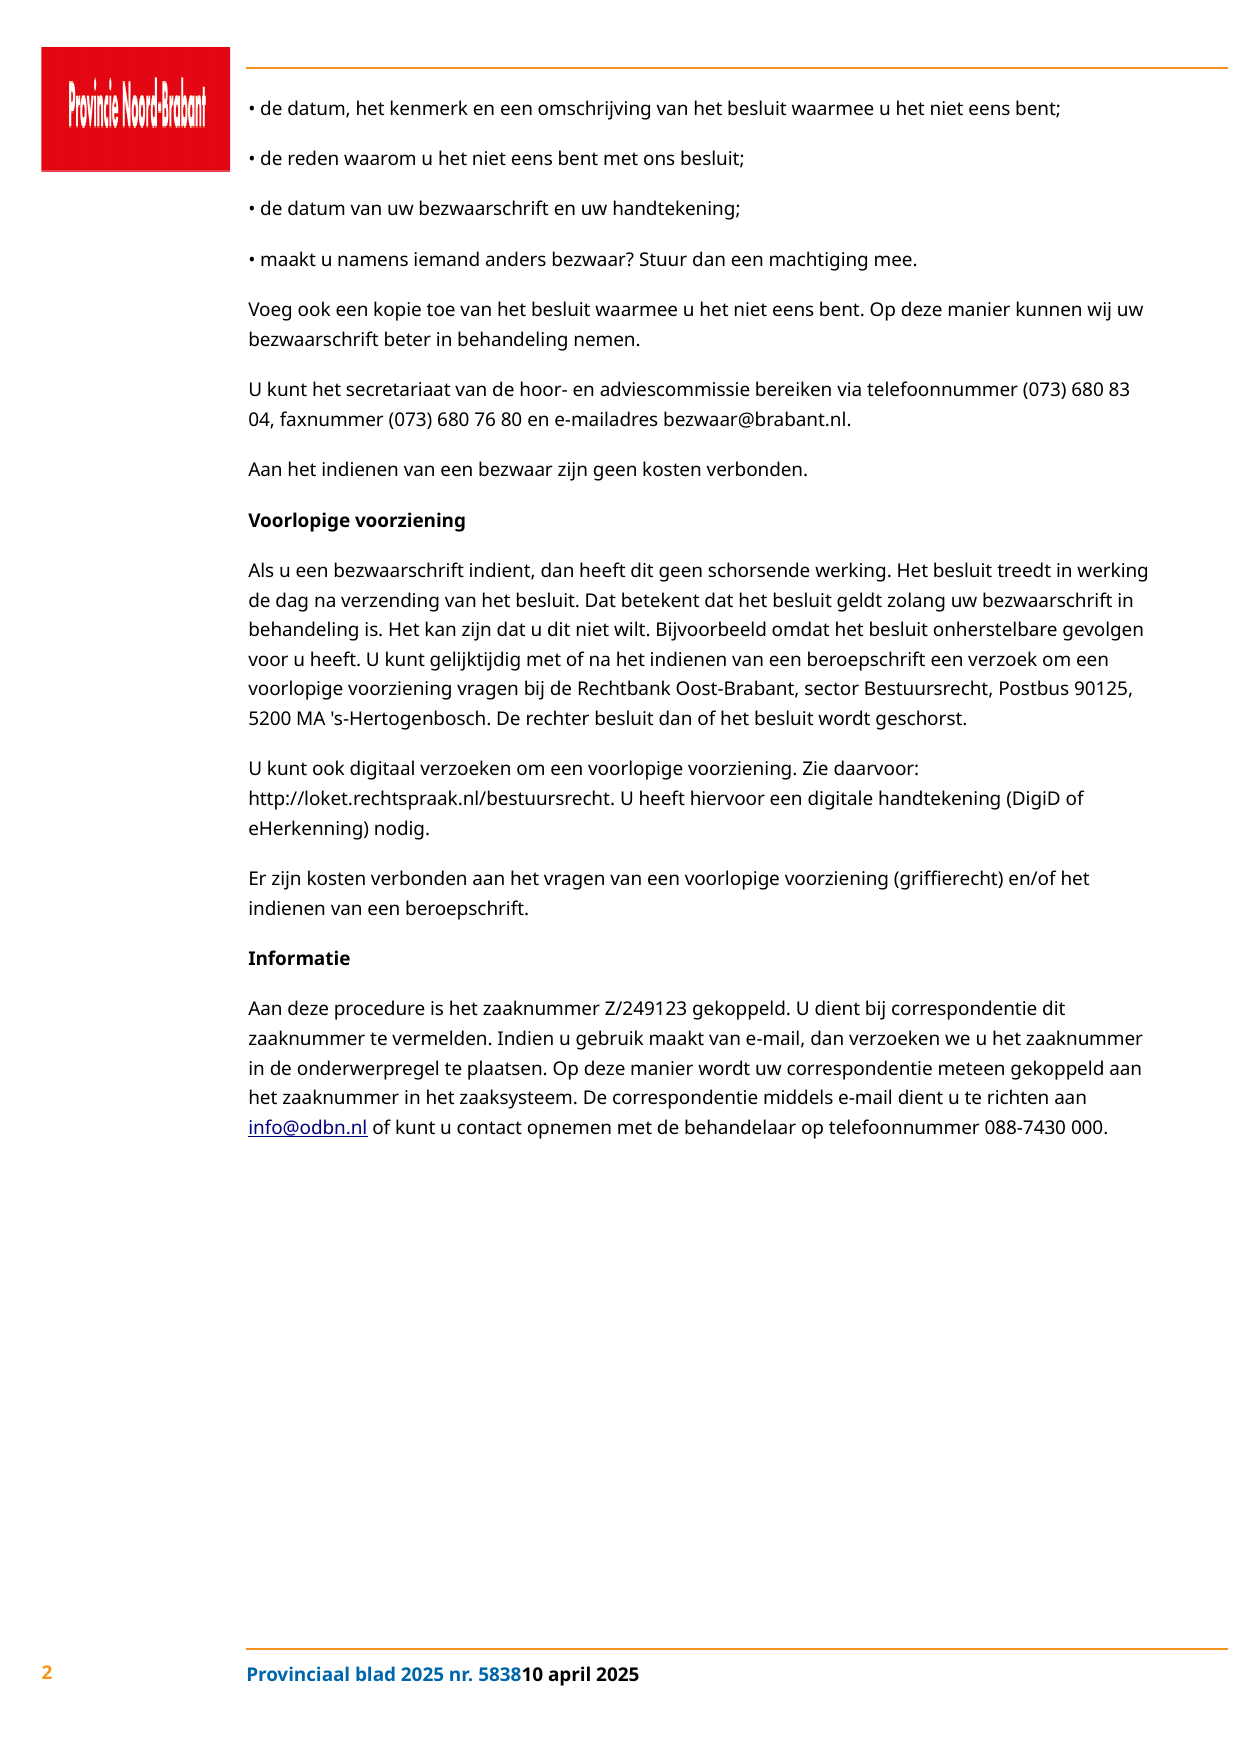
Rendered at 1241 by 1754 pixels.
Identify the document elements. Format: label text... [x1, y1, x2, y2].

text U kunt ook digitaal verzoeken om een voorlopige voorziening. Zie daarvoor: http://loket.rechtspraak.nl/bestuursrecht. U heeft hiervoor een digitale handtekening (DigiD of eHerkenning) nodig. [248, 756, 1152, 841]
text Aan het indienen van een bezwaar zijn geen kosten verbonden. [248, 456, 1152, 482]
text • de datum van uw bezwaarschrift en uw handtekening; [248, 196, 1152, 221]
text Als u een bezwaarschrift indient, dan heeft dit geen schorsende werking. Het besluit treedt in werking de dag na verzending van het besluit. Dat betekent dat het besluit geldt zolang uw bezwaarschrift in behandeling is. Het kan zijn dat u dit niet wilt. Bijvoorbeeld omdat het besluit onherstelbare gevolgen voor u heeft. U kunt gelijktijdig met of na het indienen van een beroepschrift een verzoek om een voorlopige voorziening vragen bij de Rechtbank Oost-Brabant, sector Bestuursrecht, Postbus 90125, 5200 MA 's‑Hertogenbosch. De rechter besluit dan of het besluit wordt geschorst. [248, 557, 1152, 731]
picture [41, 47, 231, 172]
text • de reden waarom u het niet eens bent met ons besluit; [248, 145, 1152, 171]
text Er zijn kosten verbonden aan het vragen van een voorlopige voorziening (griffierecht) en/of het indienen van een beroepschrift. [248, 865, 1152, 921]
text U kunt het secretariaat van de hoor- en adviescommissie bereiken via telefoonnummer (073) 680 83 04, faxnummer (073) 680 76 80 en e-mailadres bezwaar@brabant.nl. [248, 376, 1152, 432]
text • de datum, het kenmerk en een omschrijving van het besluit waarmee u het niet eens bent; [248, 95, 1152, 121]
text • maakt u namens iemand anders bezwaar? Stuur dan een machtiging mee. [248, 246, 1152, 272]
text Voeg ook een kopie toe van het besluit waarmee u het niet eens bent. Op deze manier kunnen wij uw bezwaarschrift beter in behandeling nemen. [248, 296, 1152, 352]
text Informatie [248, 945, 1152, 971]
text Voorlopige voorziening [248, 507, 1152, 533]
text Aan deze procedure is het zaaknummer Z/249123 gekoppeld. U dient bij correspondentie dit zaaknummer te vermelden. Indien u gebruik maakt van e-mail, dan verzoeken we u het zaaknummer in de onderwerpregel te plaatsen. Op deze manier wordt uw correspondentie meteen gekoppeld aan het zaaknummer in het zaaksysteem. De correspondentie middels e-mail dient u te richten aan info@odbn.nl of kunt u contact opnemen met de behandelaar op telefoonnummer 088-7430 000. [248, 996, 1152, 1140]
